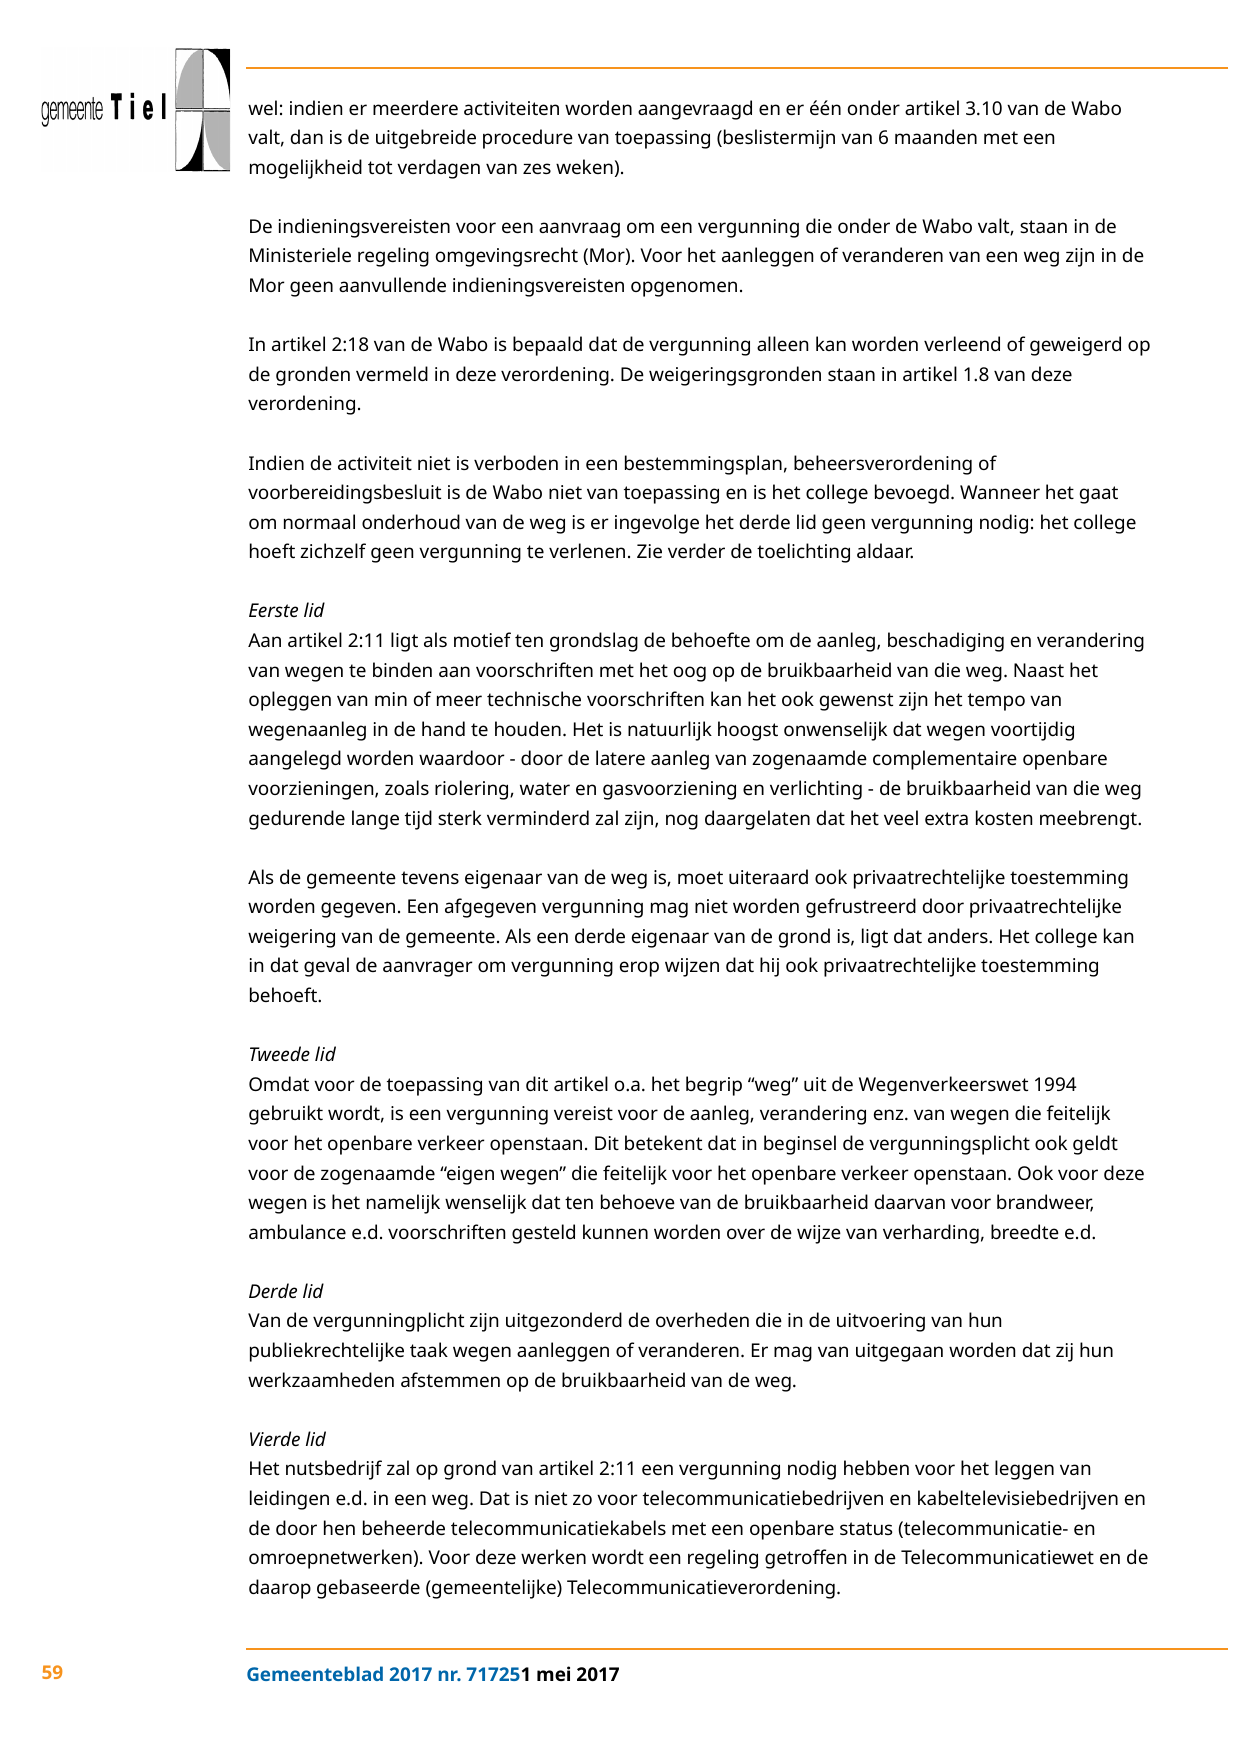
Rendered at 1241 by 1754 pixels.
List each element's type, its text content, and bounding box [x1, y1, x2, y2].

picture [41, 47, 231, 172]
text Indien de activiteit niet is verboden in een bestemmingsplan, beheersverordening of voorbereidingsbesluit is de Wabo niet van toepassing en is het college bevoegd. Wanneer het gaat om normaal onderhoud van de weg is er ingevolge het derde lid geen vergunning nodig: het college hoeft zichzelf geen vergunning te verlenen. Zie verder de toelichting aldaar. [248, 450, 1152, 564]
text Tweede lid [248, 1041, 1152, 1067]
text Het nutsbedrijf zal op grond van artikel 2:11 een vergunning nodig hebben voor het leggen van leidingen e.d. in een weg. Dat is niet zo voor telecommunicatiebedrijven en kabeltelevisiebedrijven en de door hen beheerde telecommunicatiekabels met een openbare status (telecommunicatie- en omroepnetwerken). Voor deze werken wordt een regeling getroffen in de Telecommunicatiewet en de daarop gebaseerde (gemeentelijke) Telecommunicatieverordening. [248, 1456, 1152, 1600]
text Vierde lid [248, 1426, 1152, 1452]
text Omdat voor de toepassing van dit artikel o.a. het begrip “weg” uit de Wegenverkeerswet 1994 gebruikt wordt, is een vergunning vereist voor de aanleg, verandering enz. van wegen die feitelijk voor het openbare verkeer openstaan. Dit betekent dat in beginsel de vergunningsplicht ook geldt voor de zogenaamde “eigen wegen” die feitelijk voor het openbare verkeer openstaan. Ook voor deze wegen is het namelijk wenselijk dat ten behoeve van de bruikbaarheid daarvan voor brandweer, ambulance e.d. voorschriften gesteld kunnen worden over de wijze van verharding, breedte e.d. [248, 1071, 1152, 1245]
text In artikel 2:18 van de Wabo is bepaald dat de vergunning alleen kan worden verleend of geweigerd op de gronden vermeld in deze verordening. De weigeringsgronden staan in artikel 1.8 van deze verordening. [248, 331, 1152, 416]
text Van de vergunningplicht zijn uitgezonderd de overheden die in de uitvoering van hun publiekrechtelijke taak wegen aanleggen of veranderen. Er mag van uitgegaan worden dat zij hun werkzaamheden afstemmen op de bruikbaarheid van de weg. [248, 1308, 1152, 1393]
text De indieningsvereisten voor een aanvraag om een vergunning die onder de Wabo valt, staan in de Ministeriele regeling omgevingsrecht (Mor). Voor het aanleggen of veranderen van een weg zijn in de Mor geen aanvullende indieningsvereisten opgenomen. [248, 213, 1152, 298]
text Als de gemeente tevens eigenaar van de weg is, moet uiteraard ook privaatrechtelijke toestemming worden gegeven. Een afgegeven vergunning mag niet worden gefrustreerd door privaatrechtelijke weigering van de gemeente. Als een derde eigenaar van de grond is, ligt dat anders. Het college kan in dat geval de aanvrager om vergunning erop wijzen dat hij ook privaatrechtelijke toestemming behoeft. [248, 864, 1152, 1008]
text Aan artikel 2:11 ligt als motief ten grondslag de behoefte om de aanleg, beschadiging en verandering van wegen te binden aan voorschriften met het oog op de bruikbaarheid van die weg. Naast het opleggen van min of meer technische voorschriften kan het ook gewenst zijn het tempo van wegenaanleg in de hand te houden. Het is natuurlijk hoogst onwenselijk dat wegen voortijdig aangelegd worden waardoor - door de latere aanleg van zogenaamde complementaire openbare voorzieningen, zoals riolering, water en gasvoorziening en verlichting - de bruikbaarheid van die weg gedurende lange tijd sterk verminderd zal zijn, nog daargelaten dat het veel extra kosten meebrengt. [248, 627, 1152, 831]
text Derde lid [248, 1278, 1152, 1304]
text wel: indien er meerdere activiteiten worden aangevraagd en er één onder artikel 3.10 van de Wabo valt, dan is de uitgebreide procedure van toepassing (beslistermijn van 6 maanden met een mogelijkheid tot verdagen van zes weken). [248, 95, 1152, 180]
text Eerste lid [248, 598, 1152, 623]
